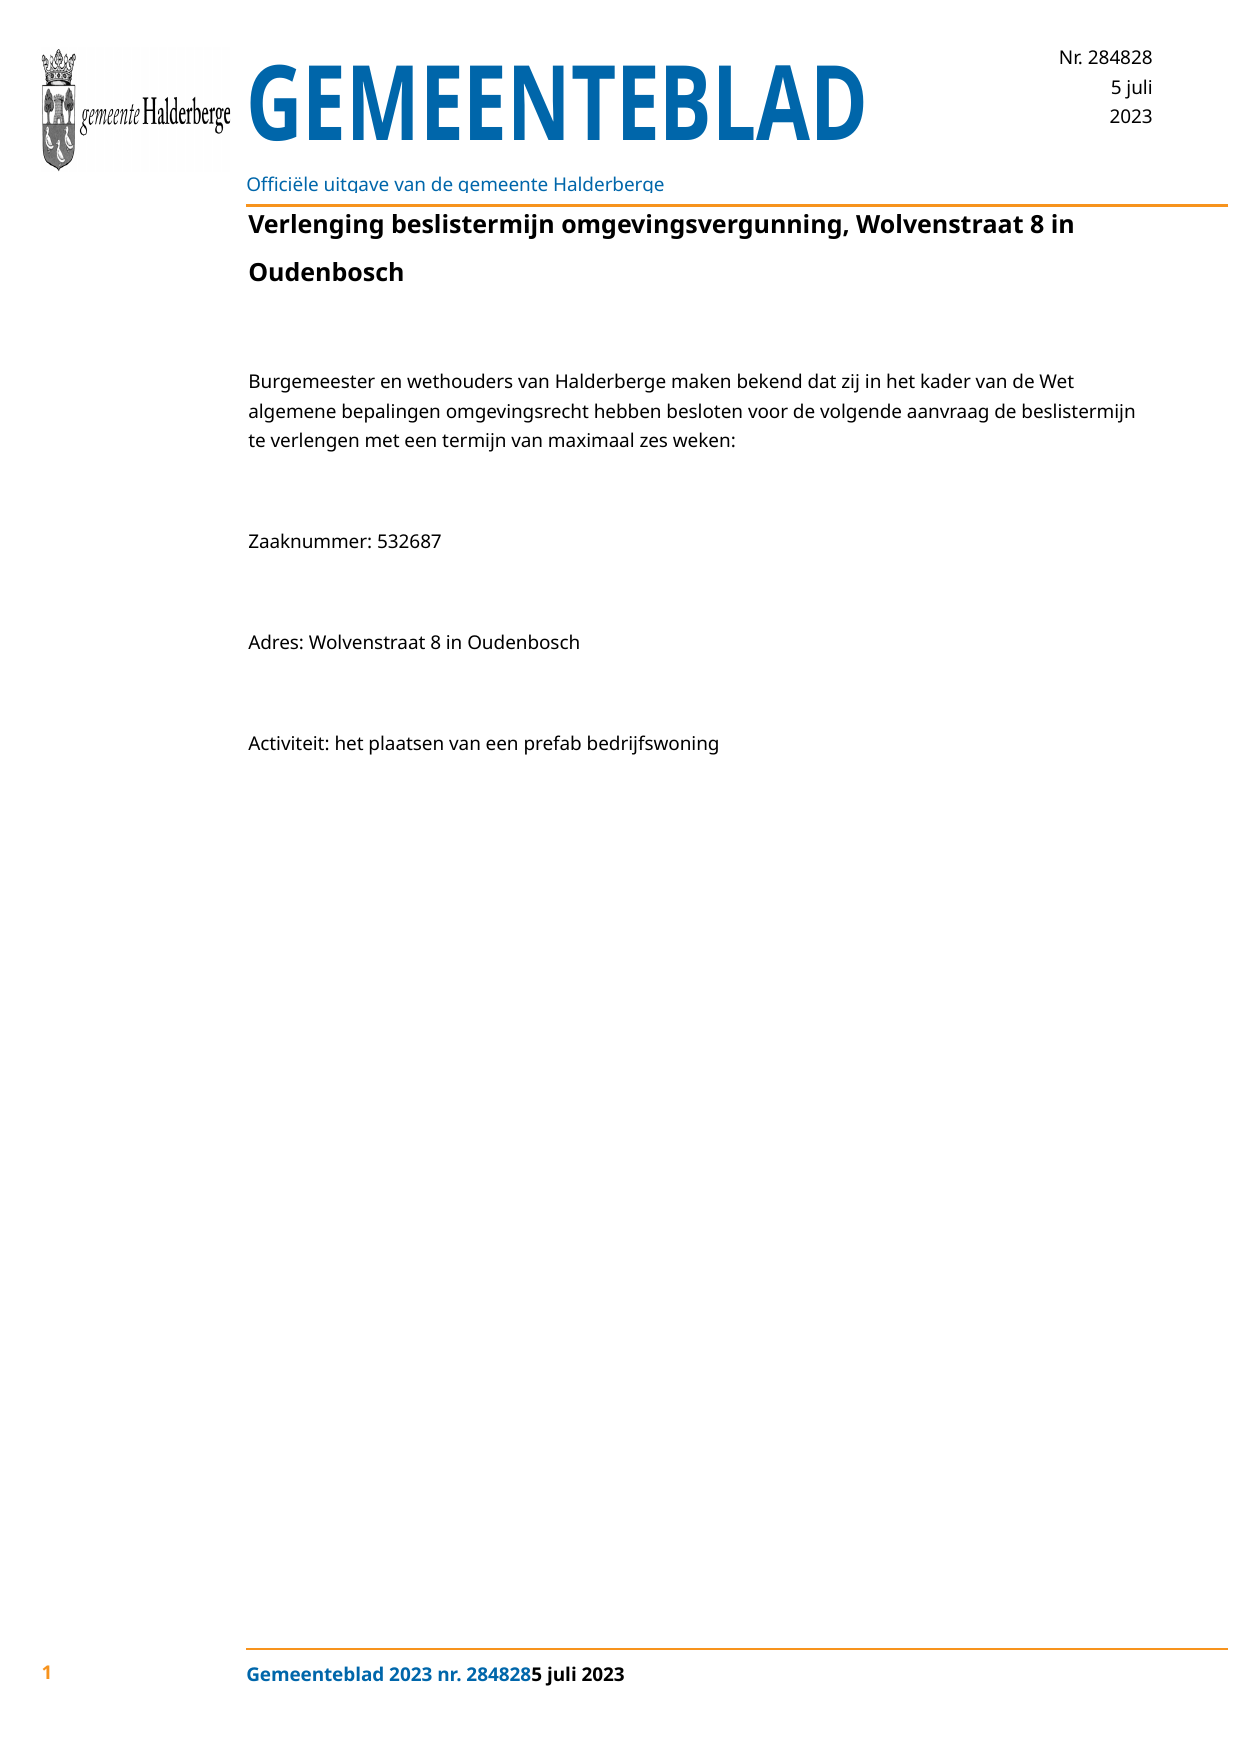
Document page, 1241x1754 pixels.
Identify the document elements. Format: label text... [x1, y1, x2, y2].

text Adres: Wolvenstraat 8 in Oudenbosch [248, 629, 1152, 655]
picture [41, 47, 231, 172]
text Activiteit: het plaatsen van een prefab bedrijfswoning [248, 730, 1152, 756]
text Zaaknummer: 532687 [248, 528, 1152, 554]
text Verlenging beslistermijn omgevingsvergunning, Wolvenstraat 8 in Oudenbosch [248, 207, 1152, 288]
text Burgemeester en wethouders van Halderberge maken bekend dat zij in het kader van de Wet algemene bepalingen omgevingsrecht hebben besloten voor de volgende aanvraag de beslistermijn te verlengen met een termijn van maximaal zes weken: [248, 368, 1152, 453]
